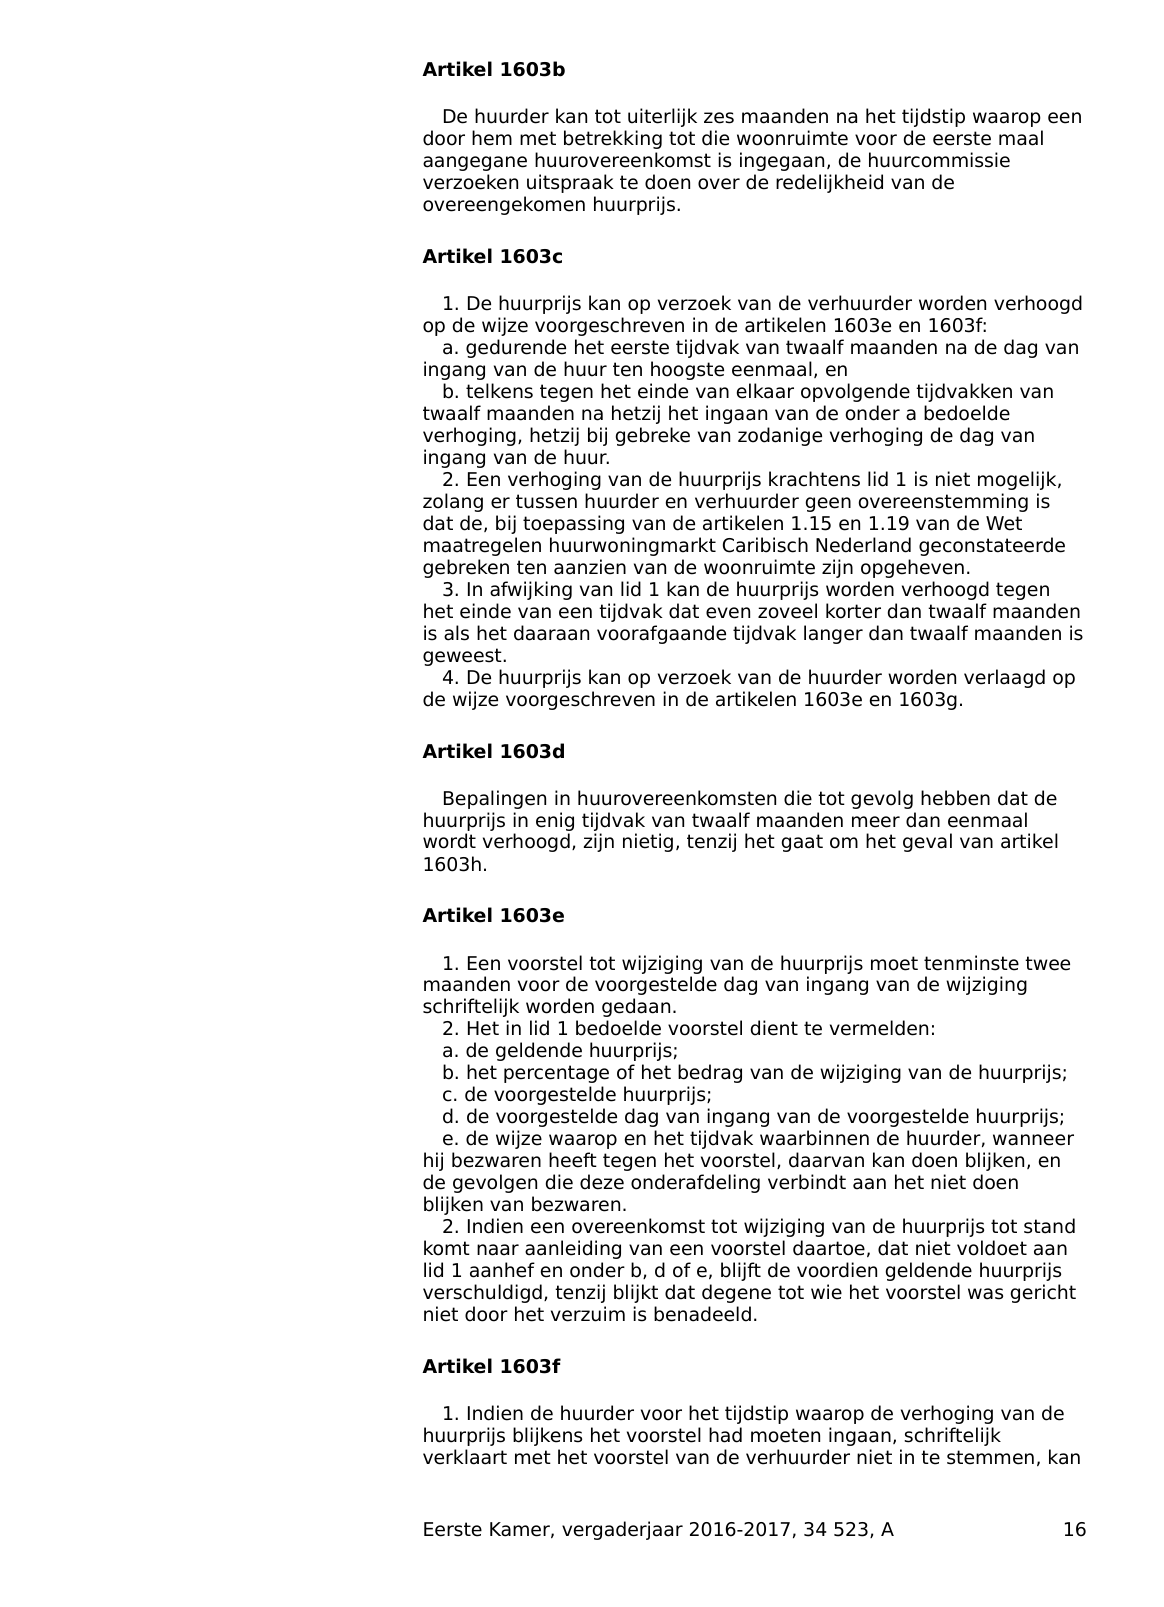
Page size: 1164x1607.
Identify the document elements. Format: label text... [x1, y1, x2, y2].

subtitle Artikel 1603c [422, 246, 1087, 268]
text De huurder kan tot uiterlijk zes maanden na het tijdstip waarop een door hem met betrekking tot die woonruimte voor de eerste maal aangegane huurovereenkomst is ingegaan, de huurcommissie verzoeken uitspraak te doen over de redelijkheid van de overeengekomen huurprijs. [422, 106, 1087, 216]
text 1. Een voorstel tot wijziging van de huurprijs moet tenminste twee maanden voor de voorgestelde dag van ingang van de wijziging schriftelijk worden gedaan. [422, 952, 1087, 1018]
text b. het percentage of het bedrag van de wijziging van de huurprijs; [422, 1062, 1087, 1084]
text 3. In afwijking van lid 1 kan de huurprijs worden verhoogd tegen het einde van een tijdvak dat even zoveel korter dan twaalf maanden is als het daaraan voorafgaande tijdvak langer dan twaalf maanden is geweest. [422, 579, 1087, 667]
text 4. De huurprijs kan op verzoek van de huurder worden verlaagd op de wijze voorgeschreven in de artikelen 1603e en 1603g. [422, 667, 1087, 711]
text b. telkens tegen het einde van elkaar opvolgende tijdvakken van twaalf maanden na hetzij het ingaan van de onder a bedoelde verhoging, hetzij bij gebreke van zodanige verhoging de dag van ingang van de huur. [422, 381, 1087, 469]
text d. de voorgestelde dag van ingang van de voorgestelde huurprijs; [422, 1106, 1087, 1128]
subtitle Artikel 1603e [422, 905, 1087, 927]
subtitle Artikel 1603b [422, 59, 1087, 81]
text 1. De huurprijs kan op verzoek van de verhuurder worden verhoogd op de wijze voorgeschreven in de artikelen 1603e en 1603f: [422, 293, 1087, 337]
text a. gedurende het eerste tijdvak van twaalf maanden na de dag van ingang van de huur ten hoogste eenmaal, en [422, 337, 1087, 381]
text a. de geldende huurprijs; [422, 1040, 1087, 1062]
subtitle Artikel 1603d [422, 741, 1087, 762]
text e. de wijze waarop en het tijdvak waarbinnen de huurder, wanneer hij bezwaren heeft tegen het voorstel, daarvan kan doen blijken, en de gevolgen die deze onderafdeling verbindt aan het niet doen blijken van bezwaren. [422, 1128, 1087, 1216]
subtitle Artikel 1603f [422, 1356, 1087, 1378]
text 1. Indien de huurder voor het tijdstip waarop de verhoging van de huurprijs blijkens het voorstel had moeten ingaan, schriftelijk verklaart met het voorstel van de verhuurder niet in te stemmen, kan [422, 1403, 1087, 1469]
text 2. Het in lid 1 bedoelde voorstel dient te vermelden: [422, 1018, 1087, 1040]
text 2. Een verhoging van de huurprijs krachtens lid 1 is niet mogelijk, zolang er tussen huurder en verhuurder geen overeenstemming is dat de, bij toepassing van de artikelen 1.15 en 1.19 van de Wet maatregelen huurwoningmarkt Caribisch Nederland geconstateerde gebreken ten aanzien van de woonruimte zijn opgeheven. [422, 469, 1087, 579]
text Bepalingen in huurovereenkomsten die tot gevolg hebben dat de huurprijs in enig tijdvak van twaalf maanden meer dan eenmaal wordt verhoogd, zijn nietig, tenzij het gaat om het geval van artikel 1603h. [422, 787, 1087, 875]
text 2. Indien een overeenkomst tot wijziging van de huurprijs tot stand komt naar aanleiding van een voorstel daartoe, dat niet voldoet aan lid 1 aanhef en onder b, d of e, blijft de voordien geldende huurprijs verschuldigd, tenzij blijkt dat degene tot wie het voorstel was gericht niet door het verzuim is benadeeld. [422, 1216, 1087, 1326]
text c. de voorgestelde huurprijs; [422, 1084, 1087, 1106]
